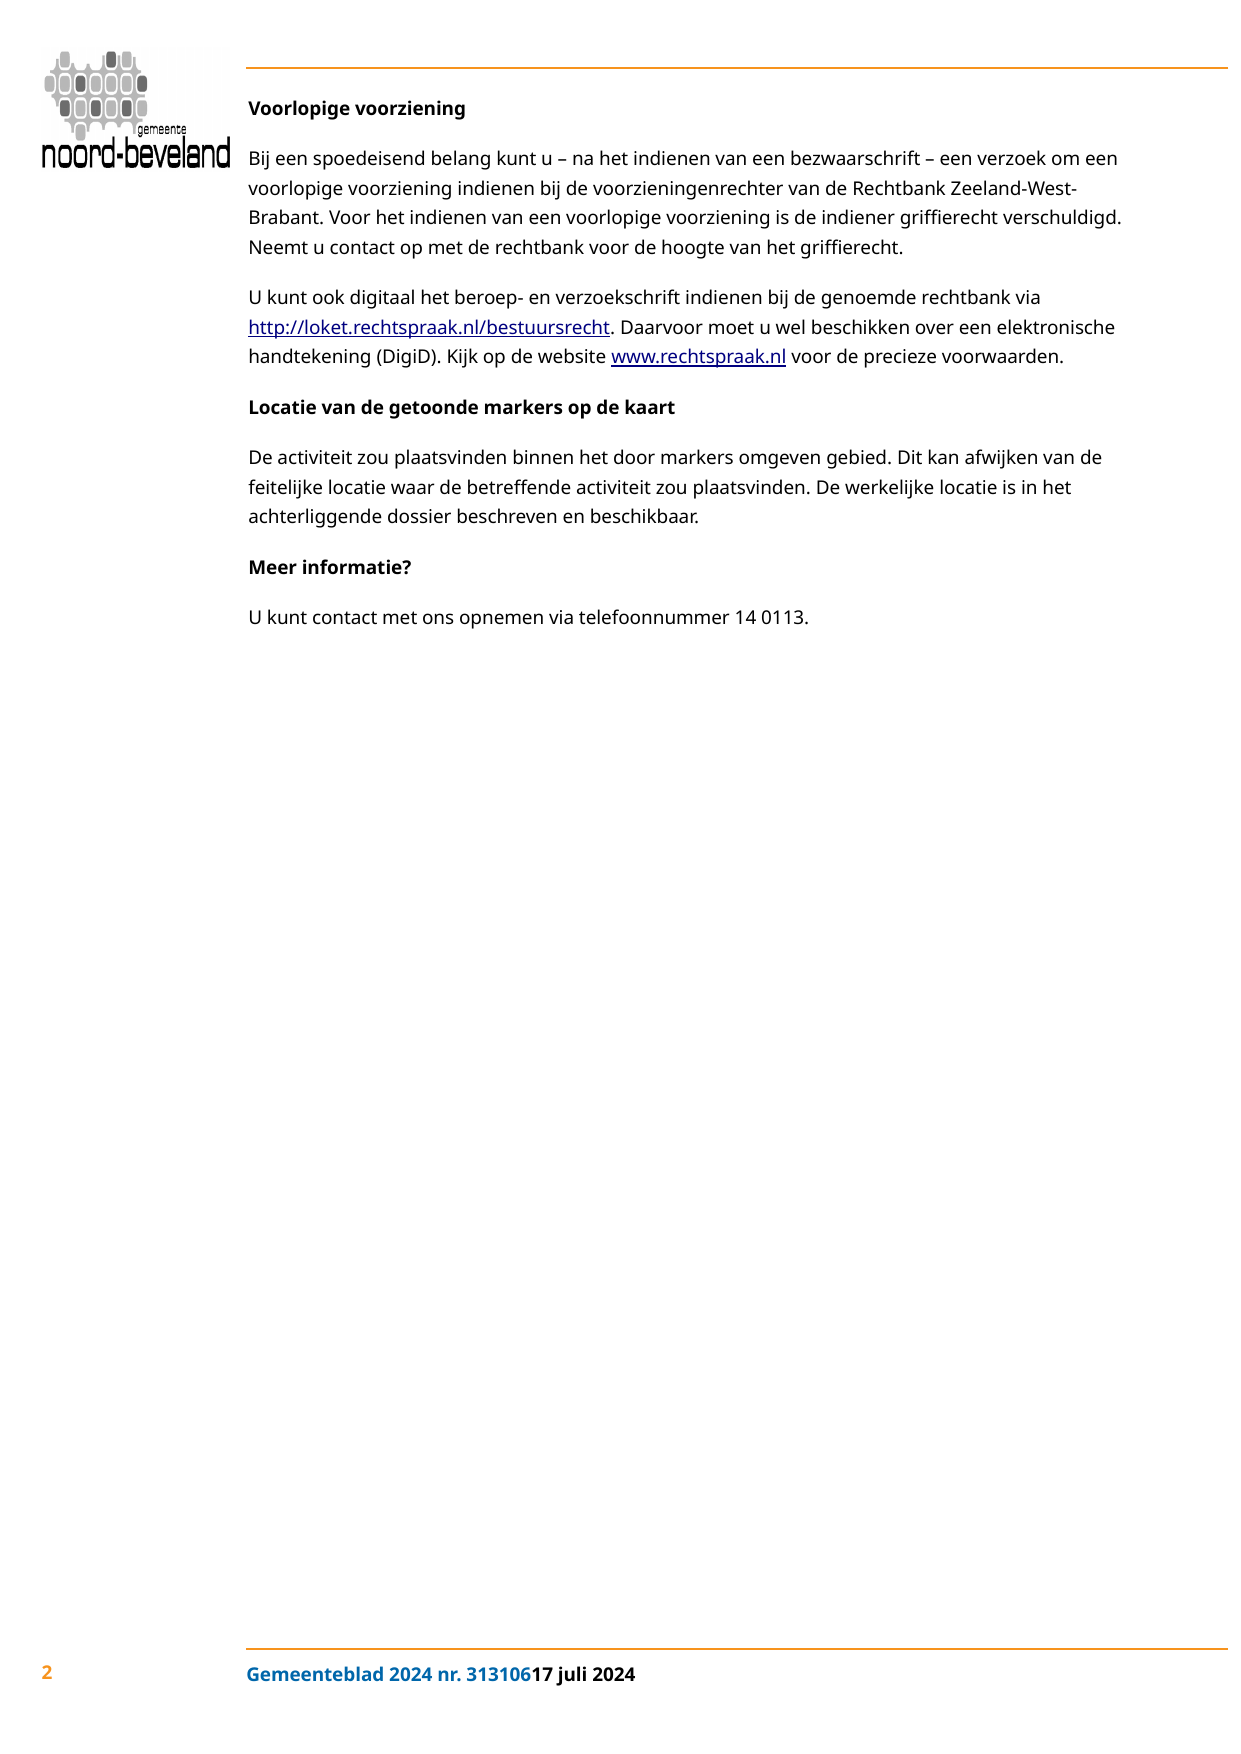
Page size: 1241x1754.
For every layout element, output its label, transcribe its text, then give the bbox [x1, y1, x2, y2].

text Voorlopige voorziening [248, 95, 1152, 121]
picture [41, 47, 231, 172]
text U kunt contact met ons opnemen via telefoonnummer 14 0113. [248, 604, 1152, 630]
text U kunt ook digitaal het beroep- en verzoekschrift indienen bij de genoemde rechtbank via http://loket.rechtspraak.nl/bestuursrecht. Daarvoor moet u wel beschikken over een elektronische handtekening (DigiD). Kijk op de website www.rechtspraak.nl voor de precieze voorwaarden. [248, 284, 1152, 369]
text Meer informatie? [248, 554, 1152, 580]
text Locatie van de getoonde markers op de kaart [248, 394, 1152, 420]
text Bij een spoedeisend belang kunt u – na het indienen van een bezwaarschrift – een verzoek om een voorlopige voorziening indienen bij de voorzieningenrechter van de Rechtbank Zeeland-West-Brabant. Voor het indienen van een voorlopige voorziening is de indiener griffierecht verschuldigd. Neemt u contact op met de rechtbank voor de hoogte van het griffierecht. [248, 145, 1152, 260]
text De activiteit zou plaatsvinden binnen het door markers omgeven gebied. Dit kan afwijken van de feitelijke locatie waar de betreffende activiteit zou plaatsvinden. De werkelijke locatie is in het achterliggende dossier beschreven en beschikbaar. [248, 444, 1152, 529]
